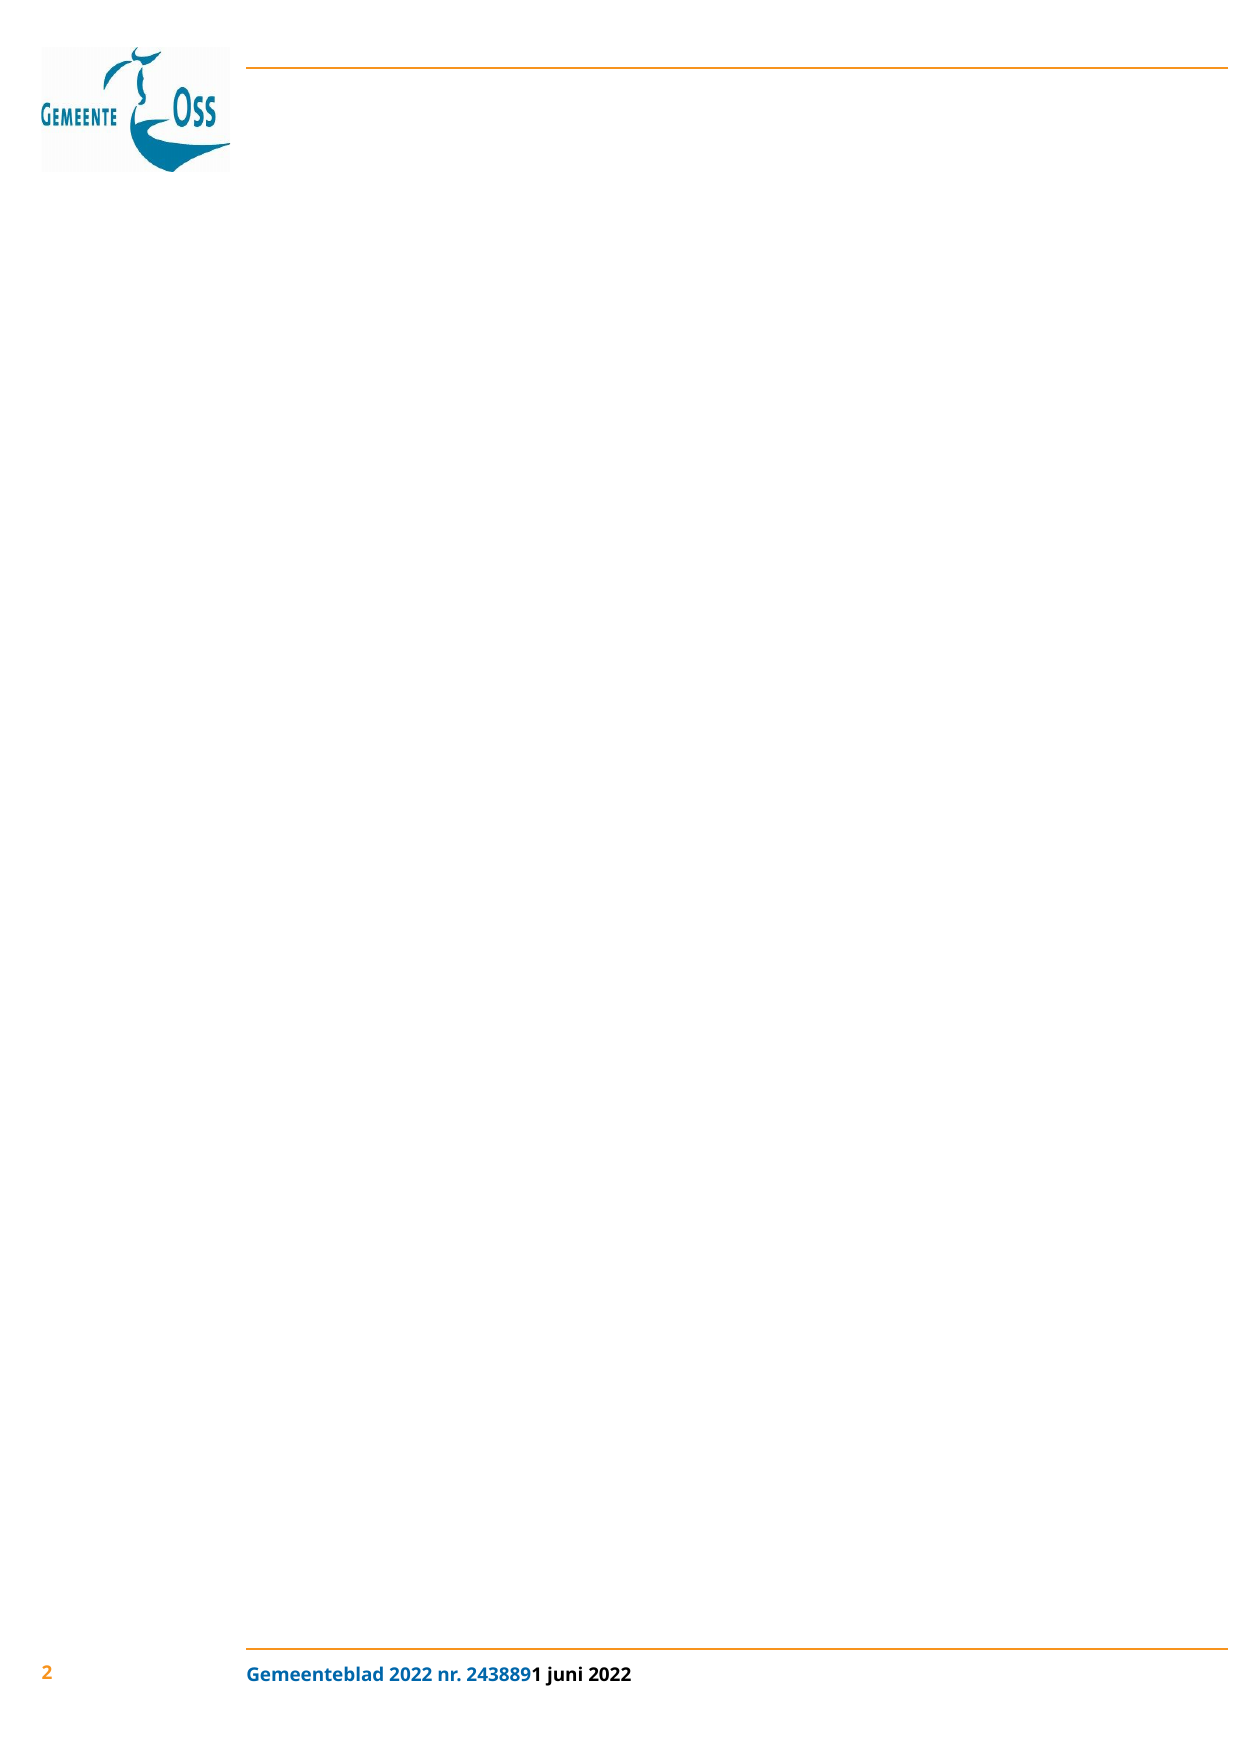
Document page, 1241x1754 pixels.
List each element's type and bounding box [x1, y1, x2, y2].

picture [41, 47, 231, 172]
